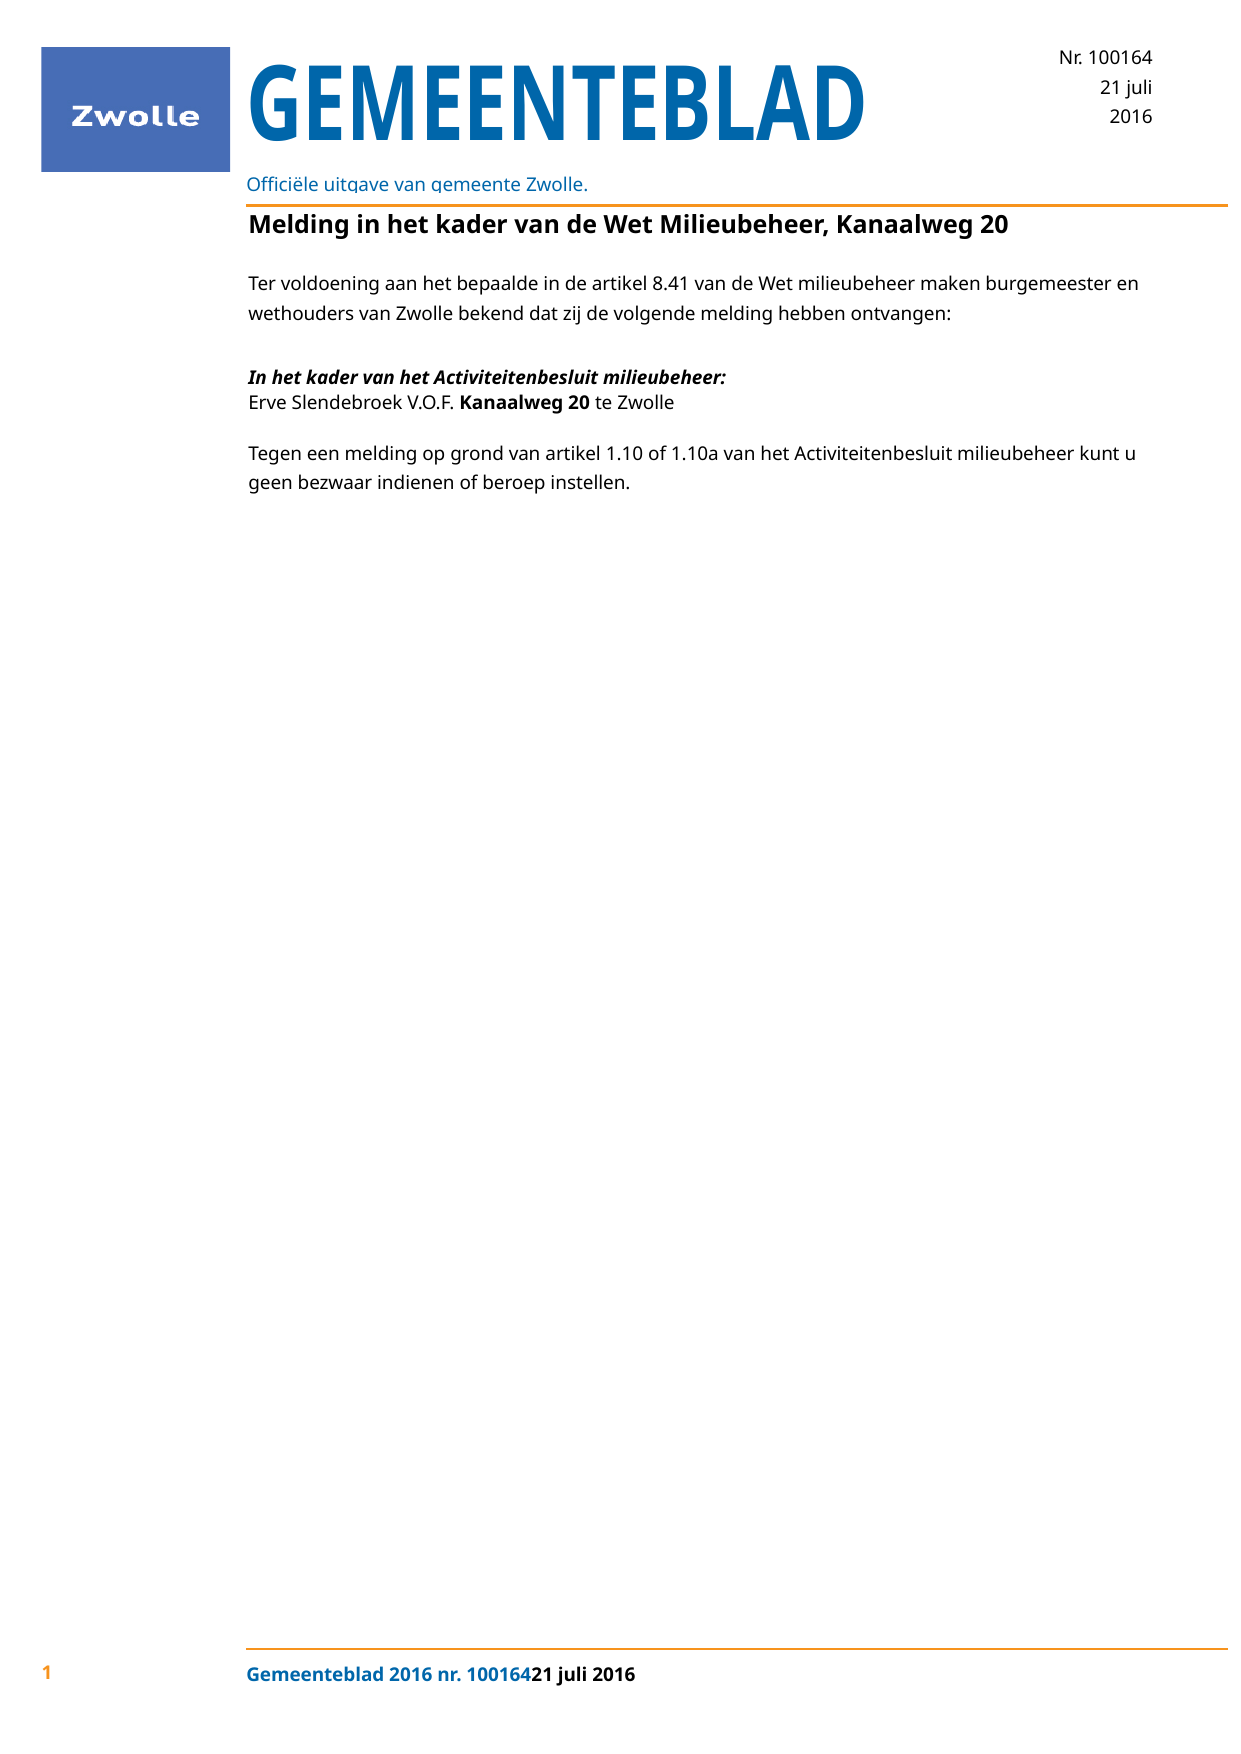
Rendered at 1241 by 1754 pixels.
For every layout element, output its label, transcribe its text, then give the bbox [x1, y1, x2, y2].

text Melding in het kader van de Wet Milieubeheer, Kanaalweg 20 [248, 207, 1152, 241]
text In het kader van het Activiteitenbesluit milieubeheer: [248, 364, 1152, 389]
picture [41, 47, 231, 172]
text Ter voldoening aan het bepaalde in de artikel 8.41 van de Wet milieubeheer maken burgemeester en wethouders van Zwolle bekend dat zij de volgende melding hebben ontvangen: [248, 270, 1152, 326]
text Tegen een melding op grond van artikel 1.10 of 1.10a van het Activiteitenbesluit milieubeheer kunt u geen bezwaar indienen of beroep instellen. [248, 440, 1152, 495]
text Erve Slendebroek V.O.F. Kanaalweg 20 te Zwolle [248, 389, 1152, 415]
